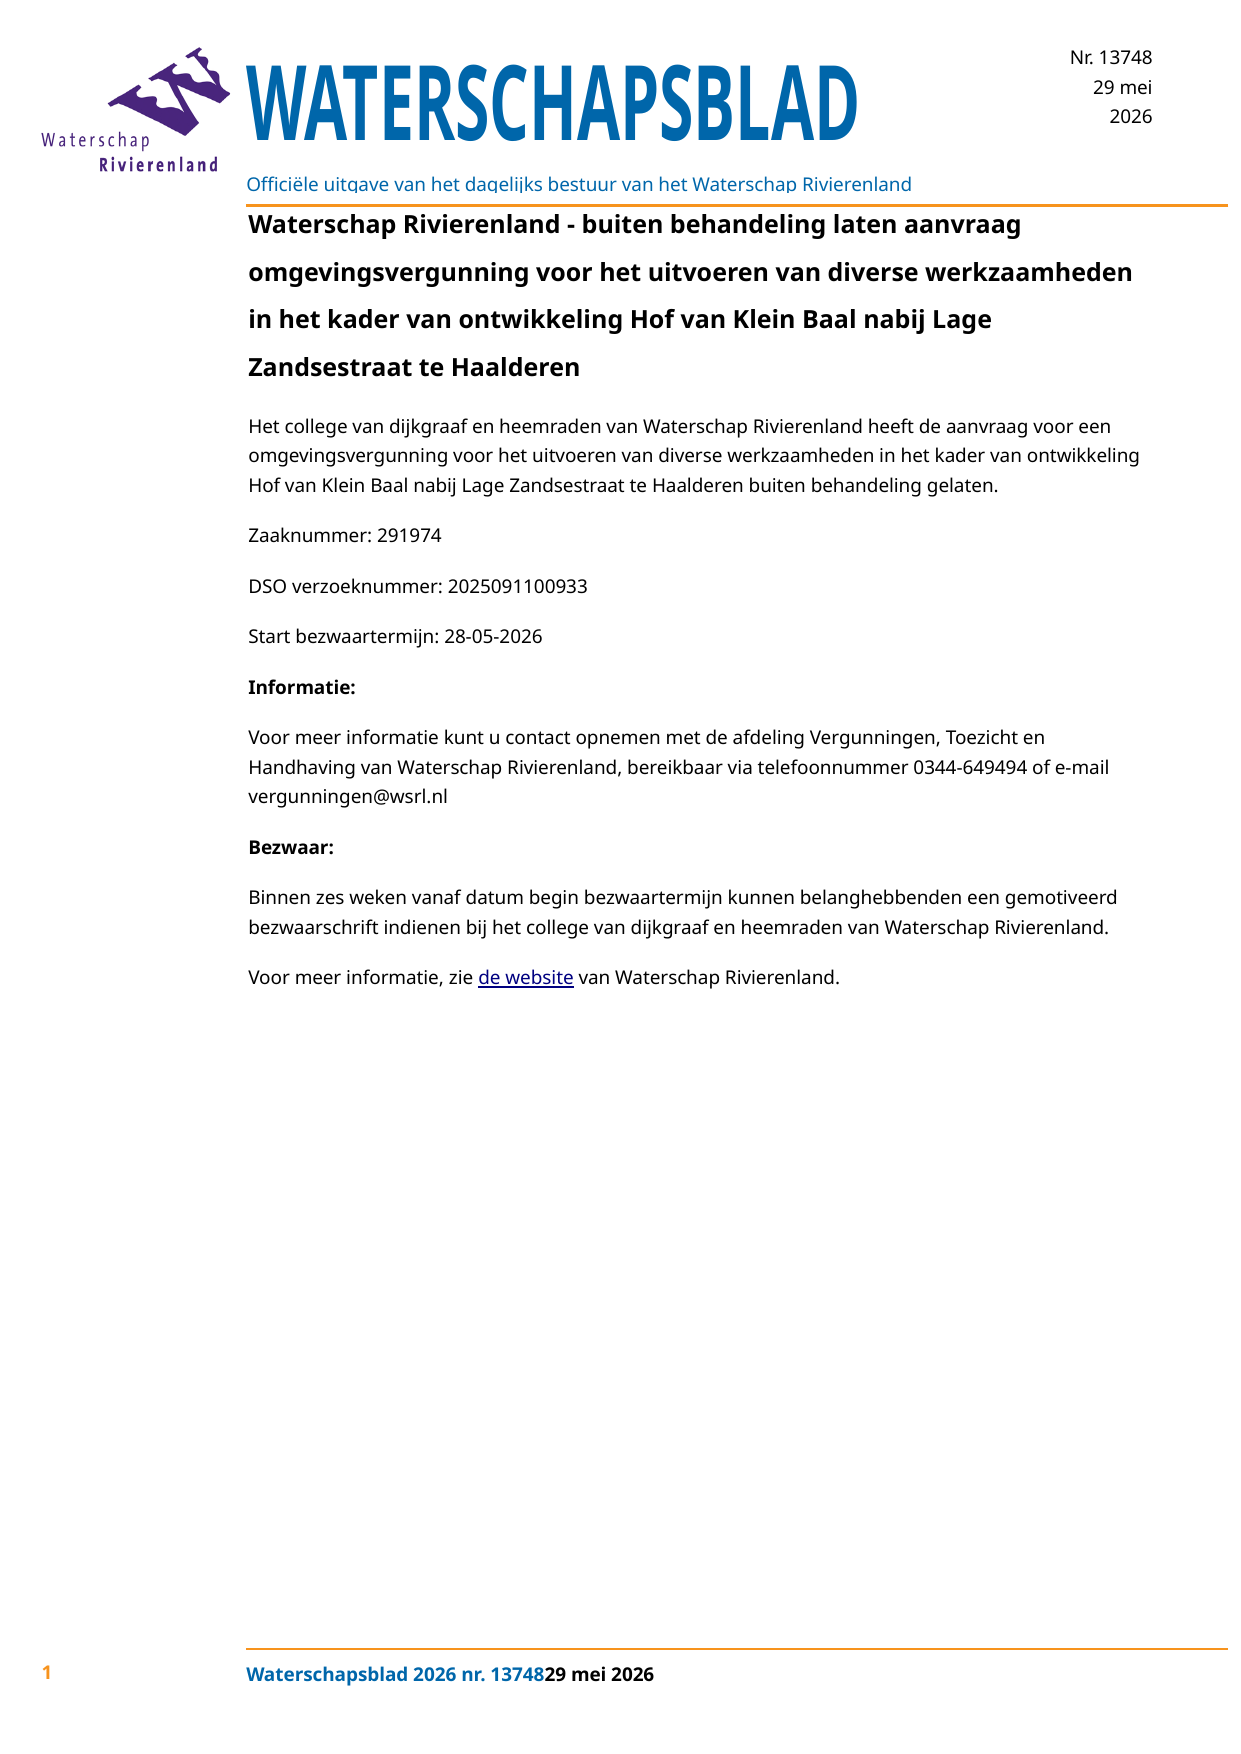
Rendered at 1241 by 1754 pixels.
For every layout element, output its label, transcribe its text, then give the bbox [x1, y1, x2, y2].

text Voor meer informatie kunt u contact opnemen met de afdeling Vergunningen, Toezicht en Handhaving van Waterschap Rivierenland, bereikbaar via telefoonnummer 0344-649494 of e-mail vergunningen@wsrl.nl [248, 724, 1152, 809]
text Bezwaar: [248, 834, 1152, 860]
text Het college van dijkgraaf en heemraden van Waterschap Rivierenland heeft de aanvraag voor een omgevingsvergunning voor het uitvoeren van diverse werkzaamheden in het kader van ontwikkeling Hof van Klein Baal nabij Lage Zandsestraat te Haalderen buiten behandeling gelaten. [248, 413, 1152, 498]
text Voor meer informatie, zie de website van Waterschap Rivierenland. [248, 964, 1152, 990]
text Waterschap Rivierenland - buiten behandeling laten aanvraag omgevingsvergunning voor het uitvoeren van diverse werkzaamheden in het kader van ontwikkeling Hof van Klein Baal nabij Lage Zandsestraat te Haalderen [248, 207, 1152, 384]
text Zaaknummer: 291974 [248, 523, 1152, 548]
text Informatie: [248, 674, 1152, 700]
text Binnen zes weken vanaf datum begin bezwaartermijn kunnen belanghebbenden een gemotiveerd bezwaarschrift indienen bij het college van dijkgraaf en heemraden van Waterschap Rivierenland. [248, 884, 1152, 940]
text DSO verzoeknummer: 2025091100933 [248, 573, 1152, 599]
picture [41, 47, 231, 172]
text Start bezwaartermijn: 28-05-2026 [248, 623, 1152, 649]
